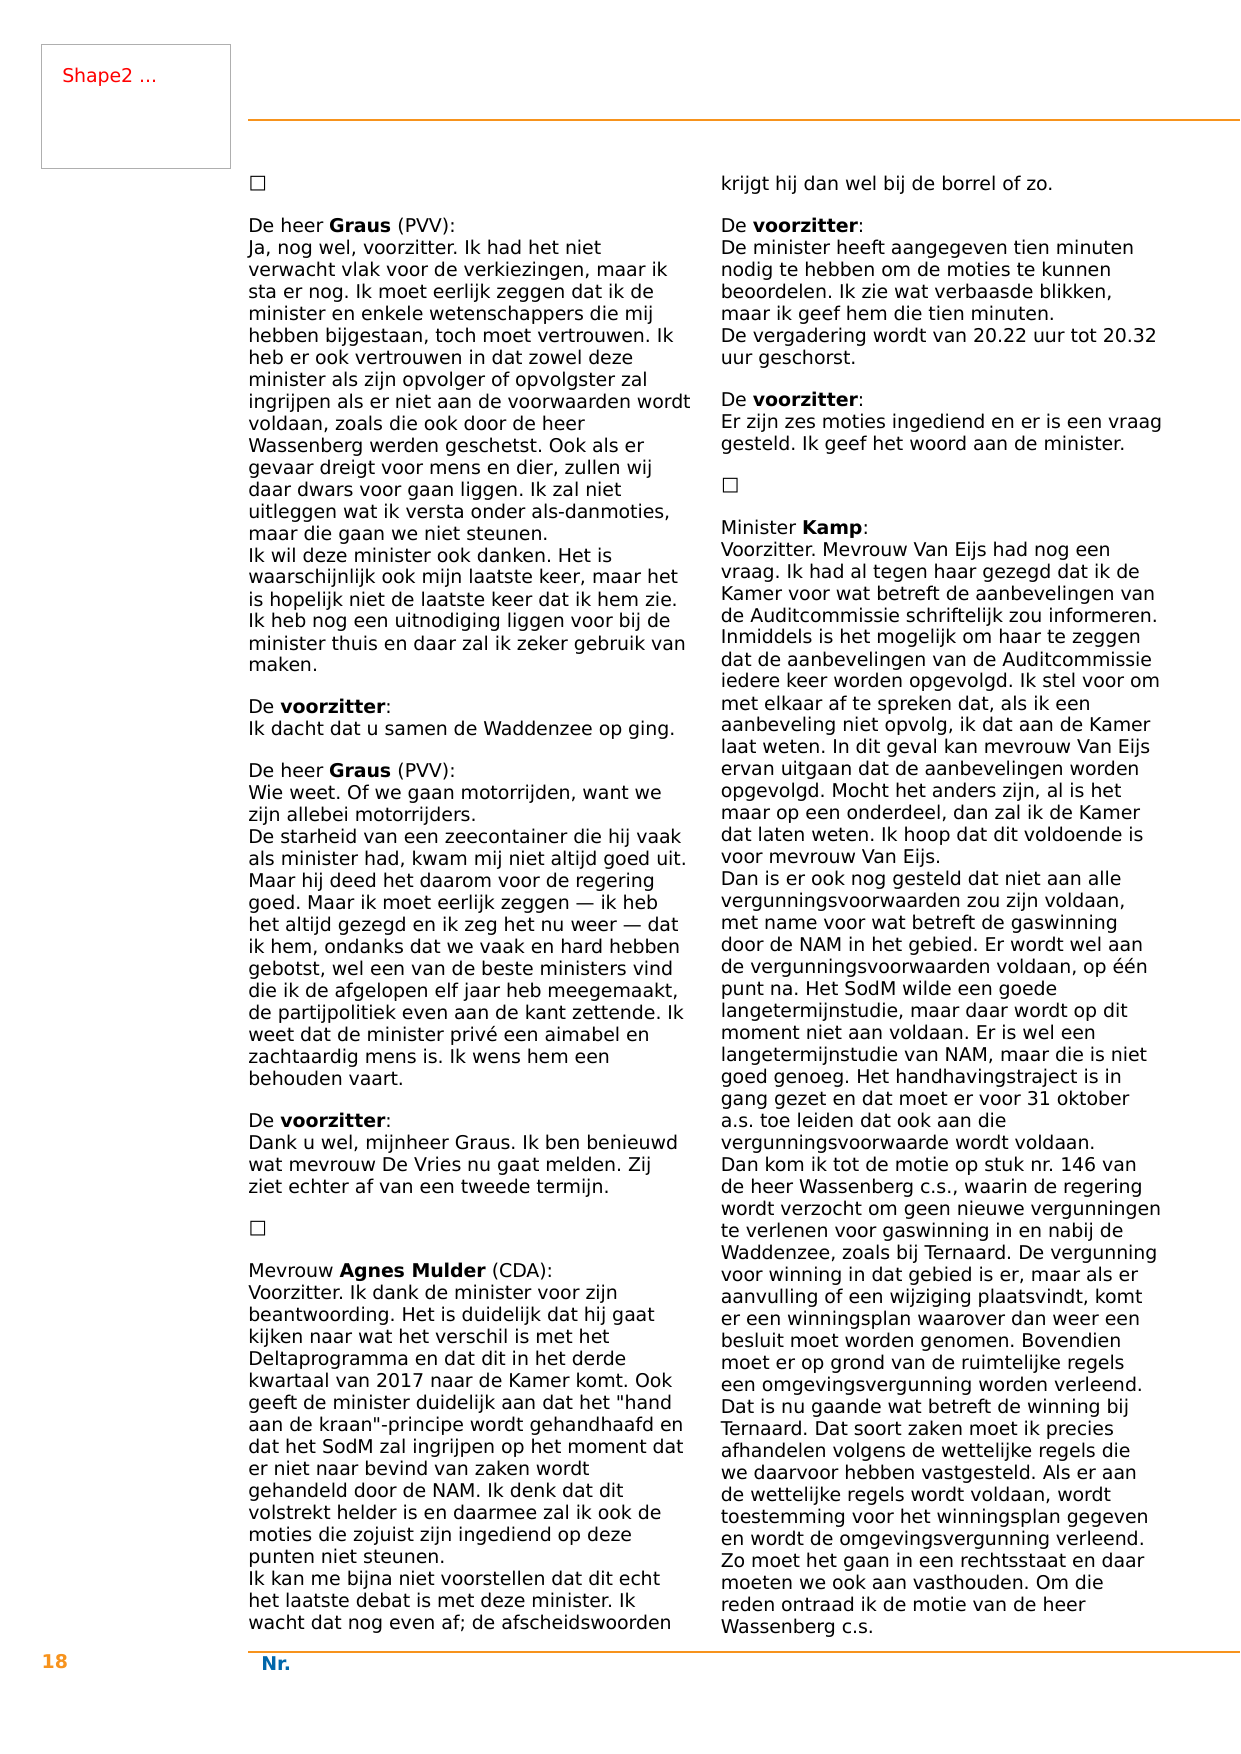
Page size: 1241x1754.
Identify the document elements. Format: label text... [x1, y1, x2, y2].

text De voorzitter: [248, 696, 691, 718]
text Voorzitter. Ik dank de minister voor zijn beantwoording. Het is duidelijk dat hij gaat kijken naar wat het verschil is met het Deltaprogramma en dat dit in het derde kwartaal van 2017 naar de Kamer komt. Ook geeft de minister duidelijk aan dat het "hand aan de kraan"-principe wordt gehandhaafd en dat het SodM zal ingrijpen op het moment dat er niet naar bevind van zaken wordt gehandeld door de NAM. Ik denk dat dit volstrekt helder is en daarmee zal ik ook de moties die zojuist zijn ingediend op deze punten niet steunen. [248, 1282, 691, 1568]
text Dank u wel, mijnheer Graus. Ik ben benieuwd wat mevrouw De Vries nu gaat melden. Zij ziet echter af van een tweede termijn. [248, 1132, 691, 1198]
text De vergadering wordt van 20.22 uur tot 20.32 uur geschorst. [721, 325, 1163, 369]
text Ik wil deze minister ook danken. Het is waarschijnlijk ook mijn laatste keer, maar het is hopelijk niet de laatste keer dat ik hem zie. Ik heb nog een uitnodiging liggen voor bij de minister thuis en daar zal ik zeker gebruik van maken. [248, 544, 691, 676]
text De voorzitter: [721, 389, 1163, 411]
text Ik kan me bijna niet voorstellen dat dit echt het laatste debat is met deze minister. Ik wacht dat nog even af; de afscheidswoorden [248, 1568, 691, 1633]
text Wie weet. Of we gaan motorrijden, want we zijn allebei motorrijders. [248, 782, 691, 826]
text De starheid van een zeecontainer die hij vaak als minister had, kwam mij niet altijd goed uit. Maar hij deed het daarom voor de regering goed. Maar ik moet eerlijk zeggen — ik heb het altijd gezegd en ik zeg het nu weer — dat ik hem, ondanks dat we vaak en hard hebben gebotst, wel een van de beste ministers vind die ik de afgelopen elf jaar heb meegemaakt, de partijpolitiek even aan de kant zettende. Ik weet dat de minister privé een aimabel en zachtaardig mens is. Ik wens hem een behouden vaart. [248, 826, 691, 1090]
text ⬜ [248, 173, 691, 195]
text De voorzitter: [248, 1110, 691, 1132]
text ⬜ [248, 1218, 691, 1240]
text Minister Kamp: [721, 517, 1163, 538]
text ⬜ [721, 474, 1163, 497]
text De heer Graus (PVV): [248, 760, 691, 782]
text Voorzitter. Mevrouw Van Eijs had nog een vraag. Ik had al tegen haar gezegd dat ik de Kamer voor wat betreft de aanbevelingen van de Auditcommissie schriftelijk zou informeren. Inmiddels is het mogelijk om haar te zeggen dat de aanbevelingen van de Auditcommissie iedere keer worden opgevolgd. Ik stel voor om met elkaar af te spreken dat, als ik een aanbeveling niet opvolg, ik dat aan de Kamer laat weten. In dit geval kan mevrouw Van Eijs ervan uitgaan dat de aanbevelingen worden opgevolgd. Mocht het anders zijn, al is het maar op een onderdeel, dan zal ik de Kamer dat laten weten. Ik hoop dat dit voldoende is voor mevrouw Van Eijs. [721, 538, 1163, 868]
text Dan is er ook nog gesteld dat niet aan alle vergunningsvoorwaarden zou zijn voldaan, met name voor wat betreft de gaswinning door de NAM in het gebied. Er wordt wel aan de vergunningsvoorwaarden voldaan, op één punt na. Het SodM wilde een goede langetermijnstudie, maar daar wordt op dit moment niet aan voldaan. Er is wel een langetermijnstudie van NAM, maar die is niet goed genoeg. Het handhavingstraject is in gang gezet en dat moet er voor 31 oktober a.s. toe leiden dat ook aan die vergunningsvoorwaarde wordt voldaan. [721, 868, 1163, 1154]
text Ja, nog wel, voorzitter. Ik had het niet verwacht vlak voor de verkiezingen, maar ik sta er nog. Ik moet eerlijk zeggen dat ik de minister en enkele wetenschappers die mij hebben bijgestaan, toch moet vertrouwen. Ik heb er ook vertrouwen in dat zowel deze minister als zijn opvolger of opvolgster zal ingrijpen als er niet aan de voorwaarden wordt voldaan, zoals die ook door de heer Wassenberg werden geschetst. Ook als er gevaar dreigt voor mens en dier, zullen wij daar dwars voor gaan liggen. Ik zal niet uitleggen wat ik versta onder als-danmoties, maar die gaan we niet steunen. [248, 237, 691, 544]
text De heer Graus (PVV): [248, 215, 691, 237]
text Er zijn zes moties ingediend en er is een vraag gesteld. Ik geef het woord aan de minister. [721, 411, 1163, 454]
text De minister heeft aangegeven tien minuten nodig te hebben om de moties te kunnen beoordelen. Ik zie wat verbaasde blikken, maar ik geef hem die tien minuten. [721, 237, 1163, 325]
text De voorzitter: [721, 215, 1163, 237]
text Ik dacht dat u samen de Waddenzee op ging. [248, 718, 691, 740]
text Mevrouw Agnes Mulder (CDA): [248, 1260, 691, 1282]
text Dan kom ik tot de motie op stuk nr. 146 van de heer Wassenberg c.s., waarin de regering wordt verzocht om geen nieuwe vergunningen te verlenen voor gaswinning in en nabij de Waddenzee, zoals bij Ternaard. De vergunning voor winning in dat gebied is er, maar als er aanvulling of een wijziging plaatsvindt, komt er een winningsplan waarover dan weer een besluit moet worden genomen. Bovendien moet er op grond van de ruimtelijke regels een omgevingsvergunning worden verleend. Dat is nu gaande wat betreft de winning bij Ternaard. Dat soort zaken moet ik precies afhandelen volgens de wettelijke regels die we daarvoor hebben vastgesteld. Als er aan de wettelijke regels wordt voldaan, wordt toestemming voor het winningsplan gegeven en wordt de omgevingsvergunning verleend. Zo moet het gaan in een rechtsstaat en daar moeten we ook aan vasthouden. Om die reden ontraad ik de motie van de heer Wassenberg c.s. [721, 1154, 1163, 1637]
text krijgt hij dan wel bij de borrel of zo. [721, 173, 1163, 195]
